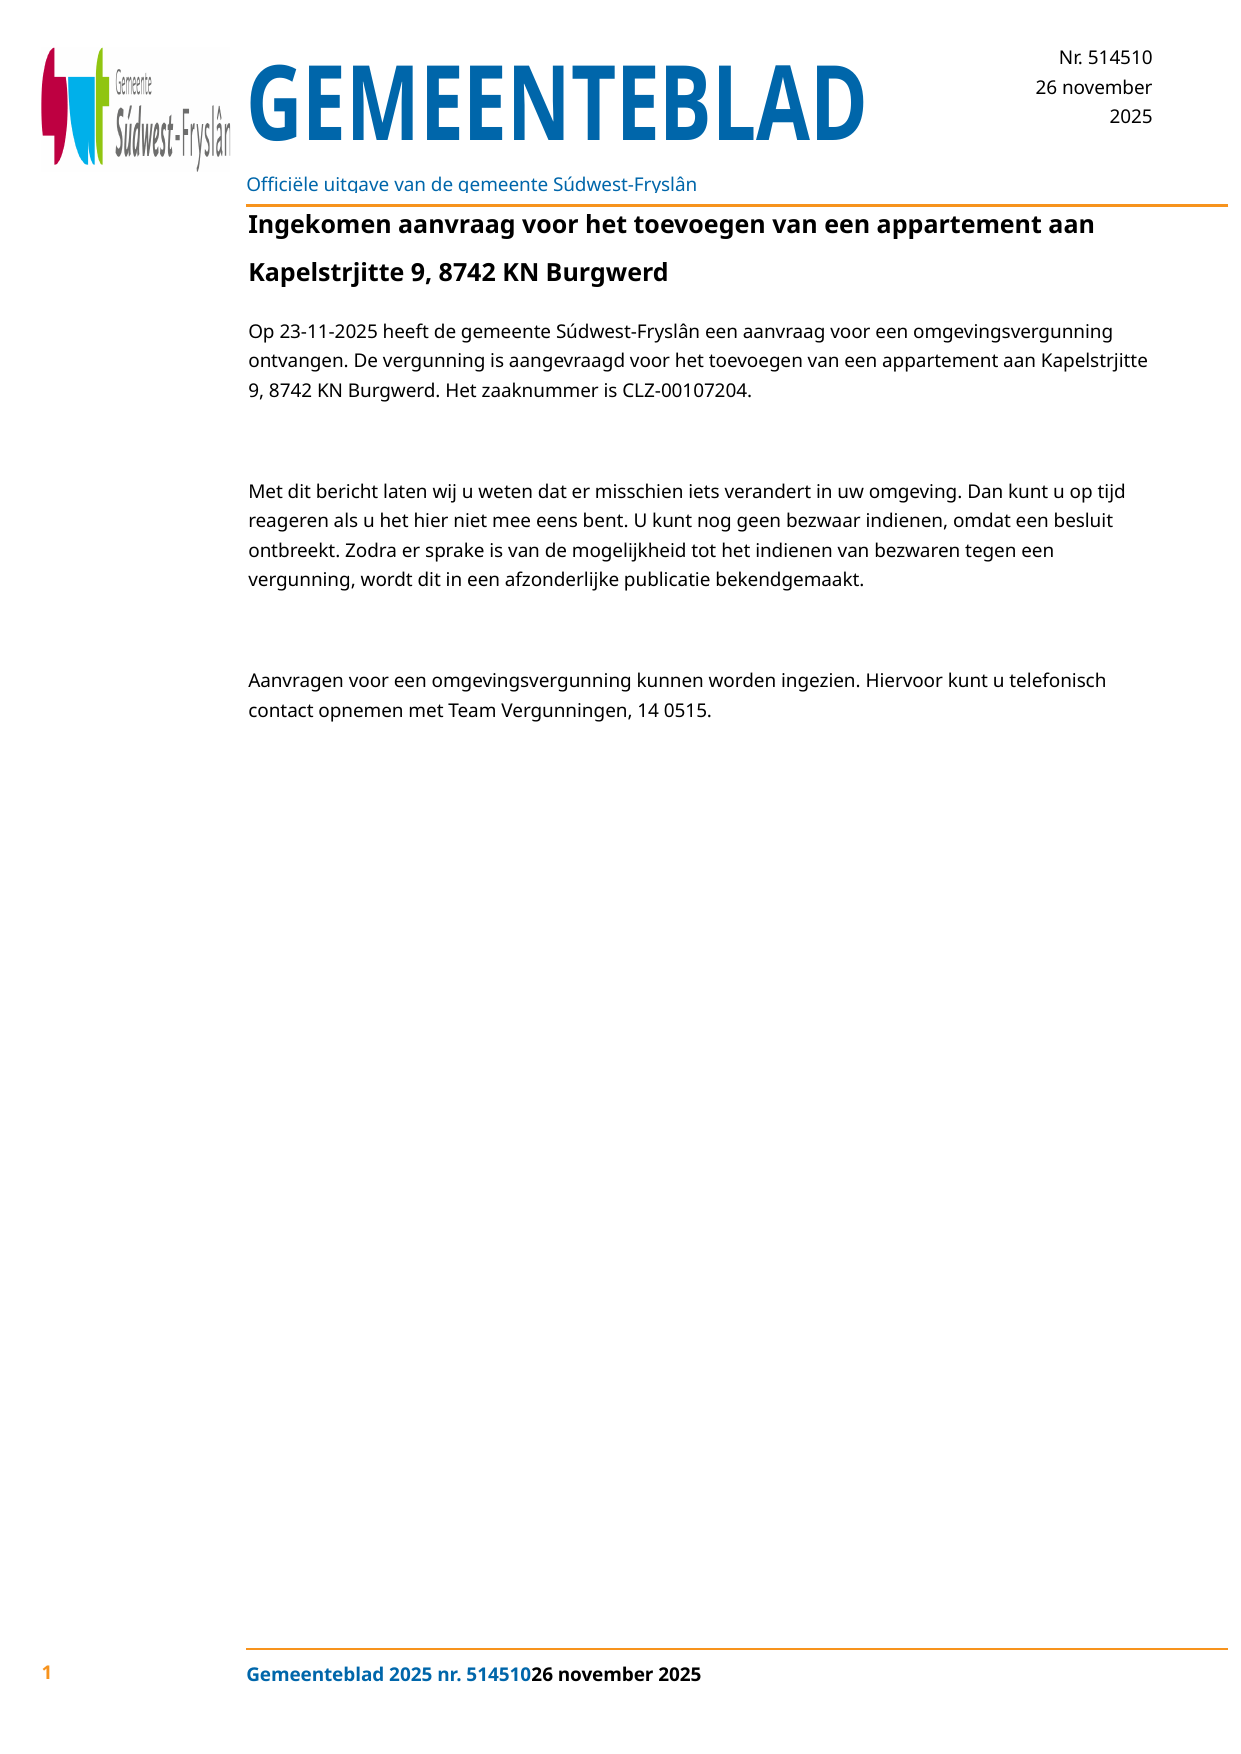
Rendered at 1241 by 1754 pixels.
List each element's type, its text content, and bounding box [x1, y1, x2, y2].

text Aanvragen voor een omgevingsvergunning kunnen worden ingezien. Hiervoor kunt u telefonisch contact opnemen met Team Vergunningen, 14 0515. [248, 667, 1152, 723]
text Ingekomen aanvraag voor het toevoegen van een appartement aan Kapelstrjitte 9, 8742 KN Burgwerd [248, 207, 1152, 288]
text Op 23-11-2025 heeft de gemeente Súdwest-Fryslân een aanvraag voor een omgevingsvergunning ontvangen. De vergunning is aangevraagd voor het toevoegen van een appartement aan Kapelstrjitte 9, 8742 KN Burgwerd. Het zaaknummer is CLZ-00107204. [248, 318, 1152, 403]
text Met dit bericht laten wij u weten dat er misschien iets verandert in uw omgeving. Dan kunt u op tijd reageren als u het hier niet mee eens bent. U kunt nog geen bezwaar indienen, omdat een besluit ontbreekt. Zodra er sprake is van de mogelijkheid tot het indienen van bezwaren tegen een vergunning, wordt dit in een afzonderlijke publicatie bekendgemaakt. [248, 478, 1152, 592]
picture [41, 47, 231, 172]
